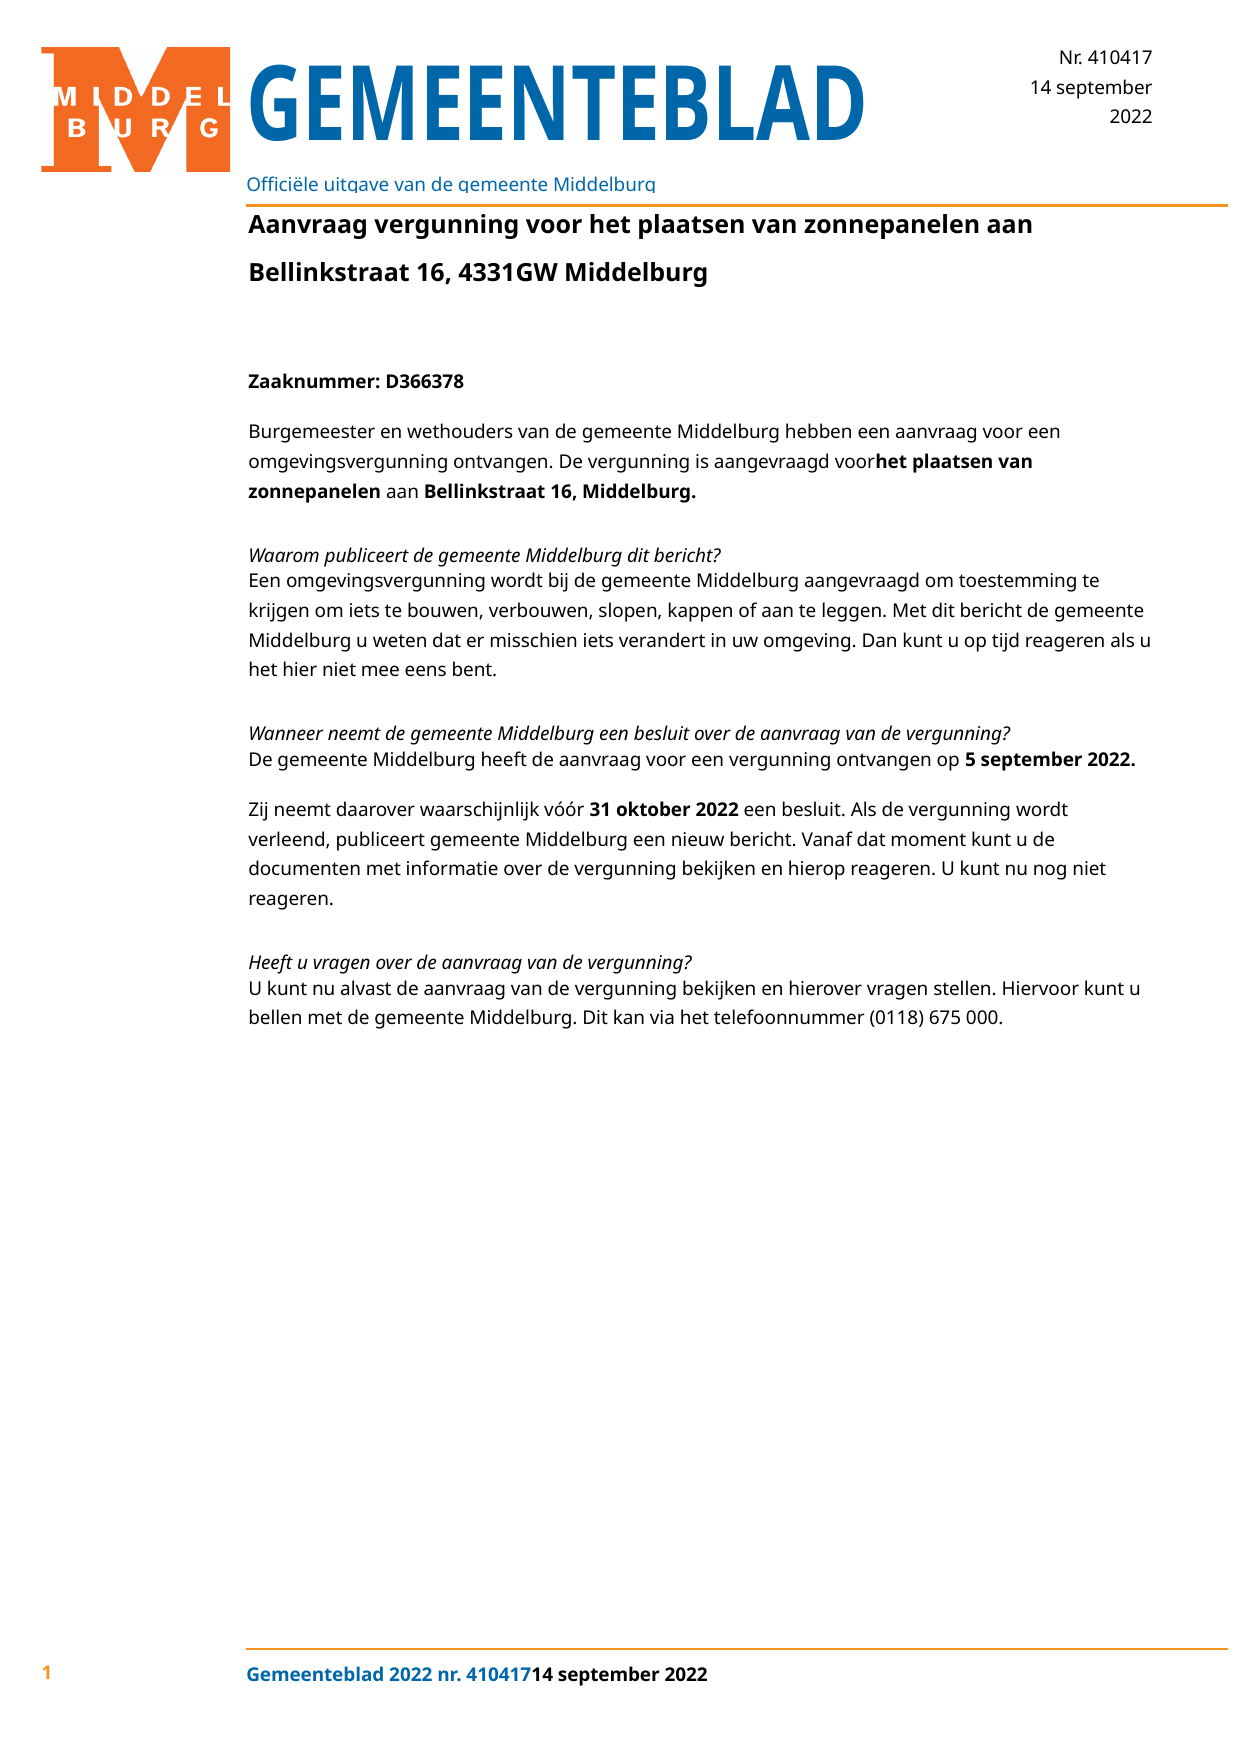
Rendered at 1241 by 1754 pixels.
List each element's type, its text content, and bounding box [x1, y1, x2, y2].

text U kunt nu alvast de aanvraag van de vergunning bekijken en hierover vragen stellen. Hiervoor kunt u bellen met de gemeente Middelburg. Dit kan via het telefoonnummer (0118) 675 000. [248, 975, 1152, 1030]
text De gemeente Middelburg heeft de aanvraag voor een vergunning ontvangen op 5 september 2022. [248, 746, 1152, 772]
text Zij neemt daarover waarschijnlijk vóór 31 oktober 2022 een besluit. Als de vergunning wordt verleend, publiceert gemeente Middelburg een nieuw bericht. Vanaf dat moment kunt u de documenten met informatie over de vergunning bekijken en hierop reageren. U kunt nu nog niet reageren. [248, 796, 1152, 911]
text Heeft u vragen over de aanvraag van de vergunning? [248, 949, 1152, 975]
text Aanvraag vergunning voor het plaatsen van zonnepanelen aan Bellinkstraat 16, 4331GW Middelburg [248, 207, 1152, 288]
picture [41, 47, 231, 172]
text Burgemeester en wethouders van de gemeente Middelburg hebben een aanvraag voor een omgevingsvergunning ontvangen. De vergunning is aangevraagd voorhet plaatsen van zonnepanelen aan Bellinkstraat 16, Middelburg. [248, 419, 1152, 504]
text Zaaknummer: D366378 [248, 368, 1152, 394]
text Een omgevingsvergunning wordt bij de gemeente Middelburg aangevraagd om toestemming te krijgen om iets te bouwen, verbouwen, slopen, kappen of aan te leggen. Met dit bericht de gemeente Middelburg u weten dat er misschien iets verandert in uw omgeving. Dan kunt u op tijd reageren als u het hier niet mee eens bent. [248, 568, 1152, 682]
text Waarom publiceert de gemeente Middelburg dit bericht? [248, 542, 1152, 568]
text Wanneer neemt de gemeente Middelburg een besluit over de aanvraag van de vergunning? [248, 720, 1152, 746]
